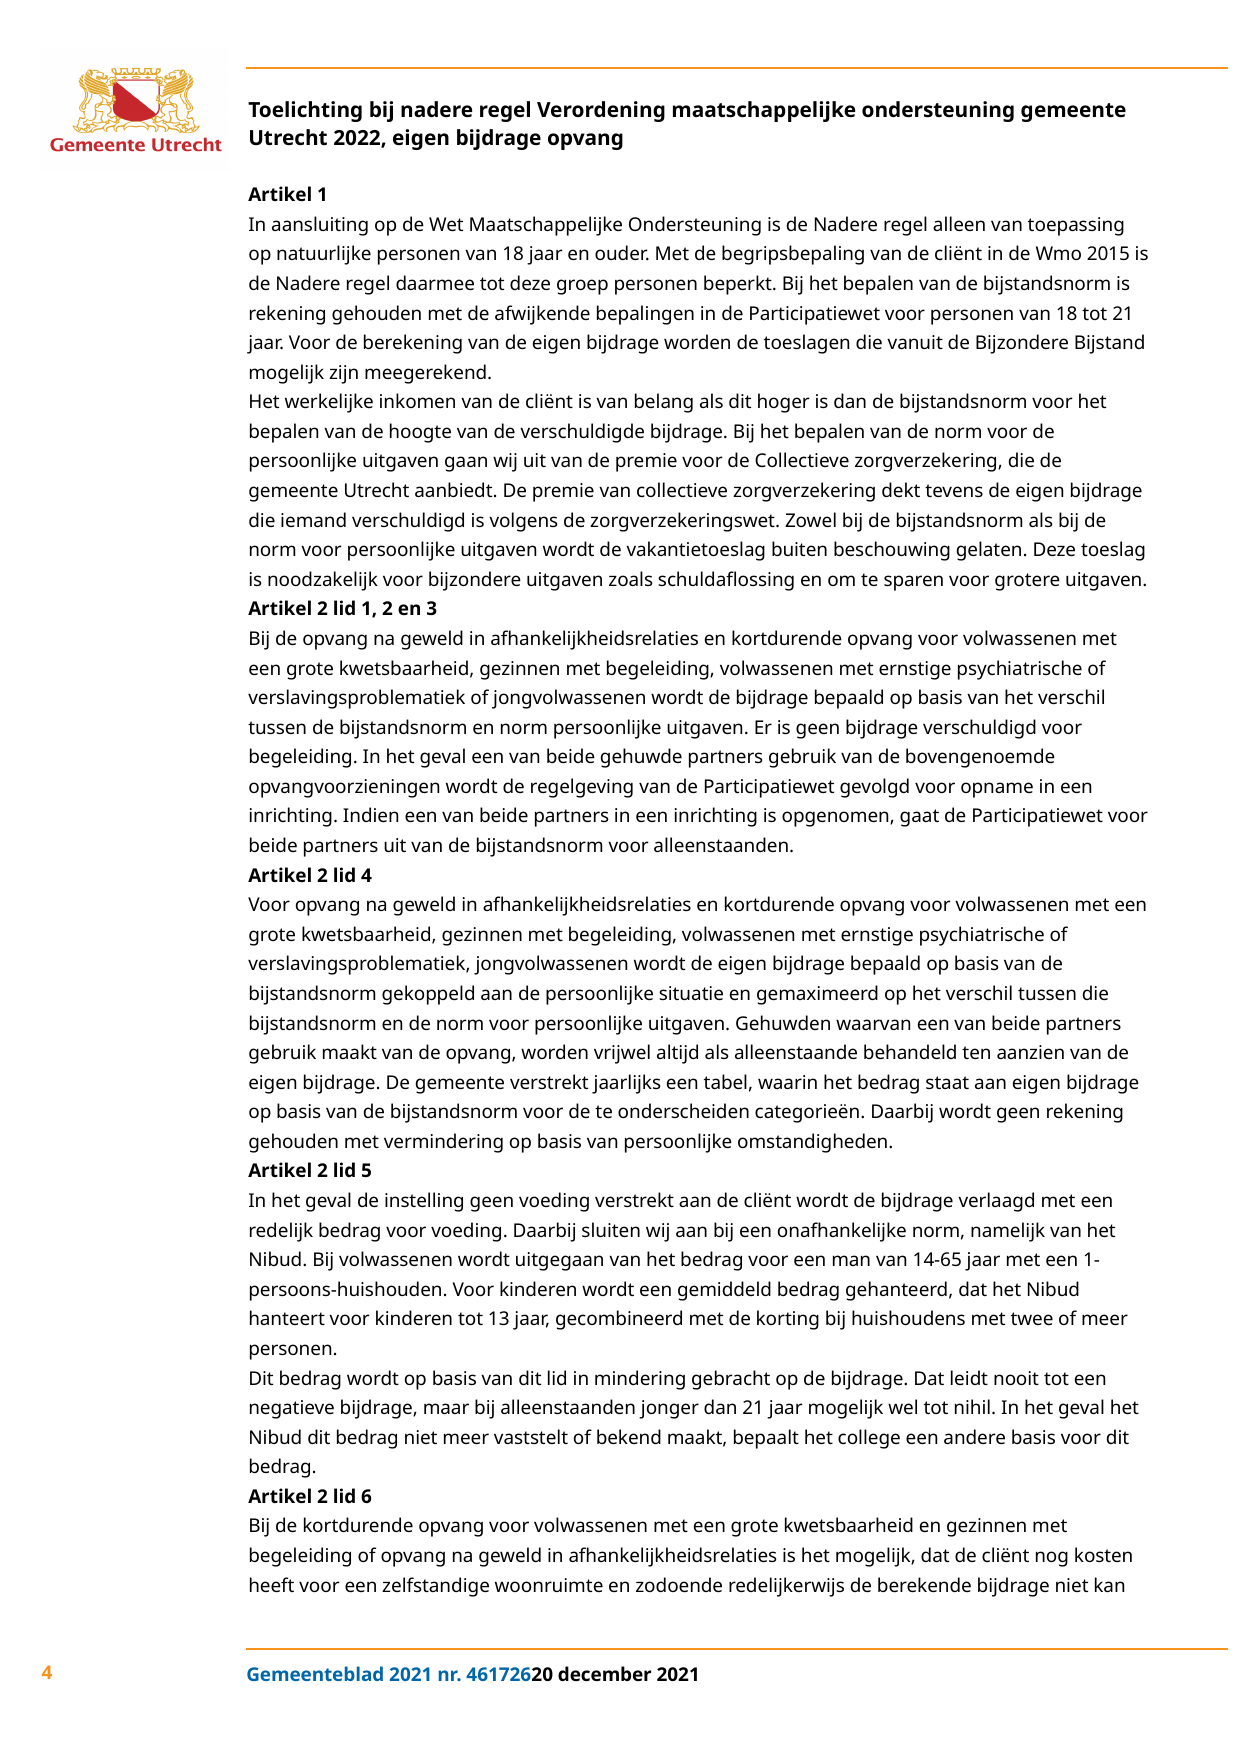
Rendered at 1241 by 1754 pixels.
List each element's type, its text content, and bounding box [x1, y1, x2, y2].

text Toelichting bij nadere regel Verordening maatschappelijke ondersteuning gemeente Utrecht 2022, eigen bijdrage opvang [248, 95, 1152, 152]
text In aansluiting op de Wet Maatschappelijke Ondersteuning is de Nadere regel alleen van toepassing op natuurlijke personen van 18 jaar en ouder. Met de begripsbepaling van de cliënt in de Wmo 2015 is de Nadere regel daarmee tot deze groep personen beperkt. Bij het bepalen van de bijstandsnorm is rekening gehouden met de afwijkende bepalingen in de Participatiewet voor personen van 18 tot 21 jaar. Voor de berekening van de eigen bijdrage worden de toeslagen die vanuit de Bijzondere Bijstand mogelijk zijn meegerekend. [248, 211, 1152, 384]
text Het werkelijke inkomen van de cliënt is van belang als dit hoger is dan de bijstandsnorm voor het bepalen van de hoogte van de verschuldigde bijdrage. Bij het bepalen van de norm voor de persoonlijke uitgaven gaan wij uit van de premie voor de Collectieve zorgverzekering, die de gemeente Utrecht aanbiedt. De premie van collectieve zorgverzekering dekt tevens de eigen bijdrage die iemand verschuldigd is volgens de zorgverzekeringswet. Zowel bij de bijstandsnorm als bij de norm voor persoonlijke uitgaven wordt de vakantietoeslag buiten beschouwing gelaten. Deze toeslag is noodzakelijk voor bijzondere uitgaven zoals schuldaflossing en om te sparen voor grotere uitgaven. [248, 388, 1152, 592]
text Bij de opvang na geweld in afhankelijkheidsrelaties en kortdurende opvang voor volwassenen met een grote kwetsbaarheid, gezinnen met begeleiding, volwassenen met ernstige psychiatrische of verslavingsproblematiek of jongvolwassenen wordt de bijdrage bepaald op basis van het verschil tussen de bijstandsnorm en norm persoonlijke uitgaven. Er is geen bijdrage verschuldigd voor begeleiding. In het geval een van beide gehuwde partners gebruik van de bovengenoemde opvangvoorzieningen wordt de regelgeving van de Participatiewet gevolgd voor opname in een inrichting. Indien een van beide partners in een inrichting is opgenomen, gaat de Participatiewet voor beide partners uit van de bijstandsnorm voor alleenstaanden. [248, 625, 1152, 858]
picture [41, 47, 231, 172]
text In het geval de instelling geen voeding verstrekt aan de cliënt wordt de bijdrage verlaagd met een redelijk bedrag voor voeding. Daarbij sluiten wij aan bij een onafhankelijke norm, namelijk van het Nibud. Bij volwassenen wordt uitgegaan van het bedrag voor een man van 14-65 jaar met een 1-persoons-huishouden. Voor kinderen wordt een gemiddeld bedrag gehanteerd, dat het Nibud hanteert voor kinderen tot 13 jaar, gecombineerd met de korting bij huishoudens met twee of meer personen. [248, 1187, 1152, 1361]
text Voor opvang na geweld in afhankelijkheidsrelaties en kortdurende opvang voor volwassenen met een grote kwetsbaarheid, gezinnen met begeleiding, volwassenen met ernstige psychiatrische of verslavingsproblematiek, jongvolwassenen wordt de eigen bijdrage bepaald op basis van de bijstandsnorm gekoppeld aan de persoonlijke situatie en gemaximeerd op het verschil tussen die bijstandsnorm en de norm voor persoonlijke uitgaven. Gehuwden waarvan een van beide partners gebruik maakt van de opvang, worden vrijwel altijd als alleenstaande behandeld ten aanzien van de eigen bijdrage. De gemeente verstrekt jaarlijks een tabel, waarin het bedrag staat aan eigen bijdrage op basis van de bijstandsnorm voor de te onderscheiden categorieën. Daarbij wordt geen rekening gehouden met vermindering op basis van persoonlijke omstandigheden. [248, 891, 1152, 1154]
text Dit bedrag wordt op basis van dit lid in mindering gebracht op de bijdrage. Dat leidt nooit tot een negatieve bijdrage, maar bij alleenstaanden jonger dan 21 jaar mogelijk wel tot nihil. In het geval het Nibud dit bedrag niet meer vaststelt of bekend maakt, bepaalt het college een andere basis voor dit bedrag. [248, 1365, 1152, 1479]
text Artikel 2 lid 1, 2 en 3 [248, 596, 1152, 621]
text Bij de kortdurende opvang voor volwassenen met een grote kwetsbaarheid en gezinnen met begeleiding of opvang na geweld in afhankelijkheidsrelaties is het mogelijk, dat de cliënt nog kosten heeft voor een zelfstandige woonruimte en zodoende redelijkerwijs de berekende bijdrage niet kan [248, 1513, 1152, 1597]
text Artikel 2 lid 4 [248, 862, 1152, 887]
text Artikel 2 lid 6 [248, 1483, 1152, 1509]
text Artikel 1 [248, 181, 1152, 207]
text Artikel 2 lid 5 [248, 1158, 1152, 1183]
